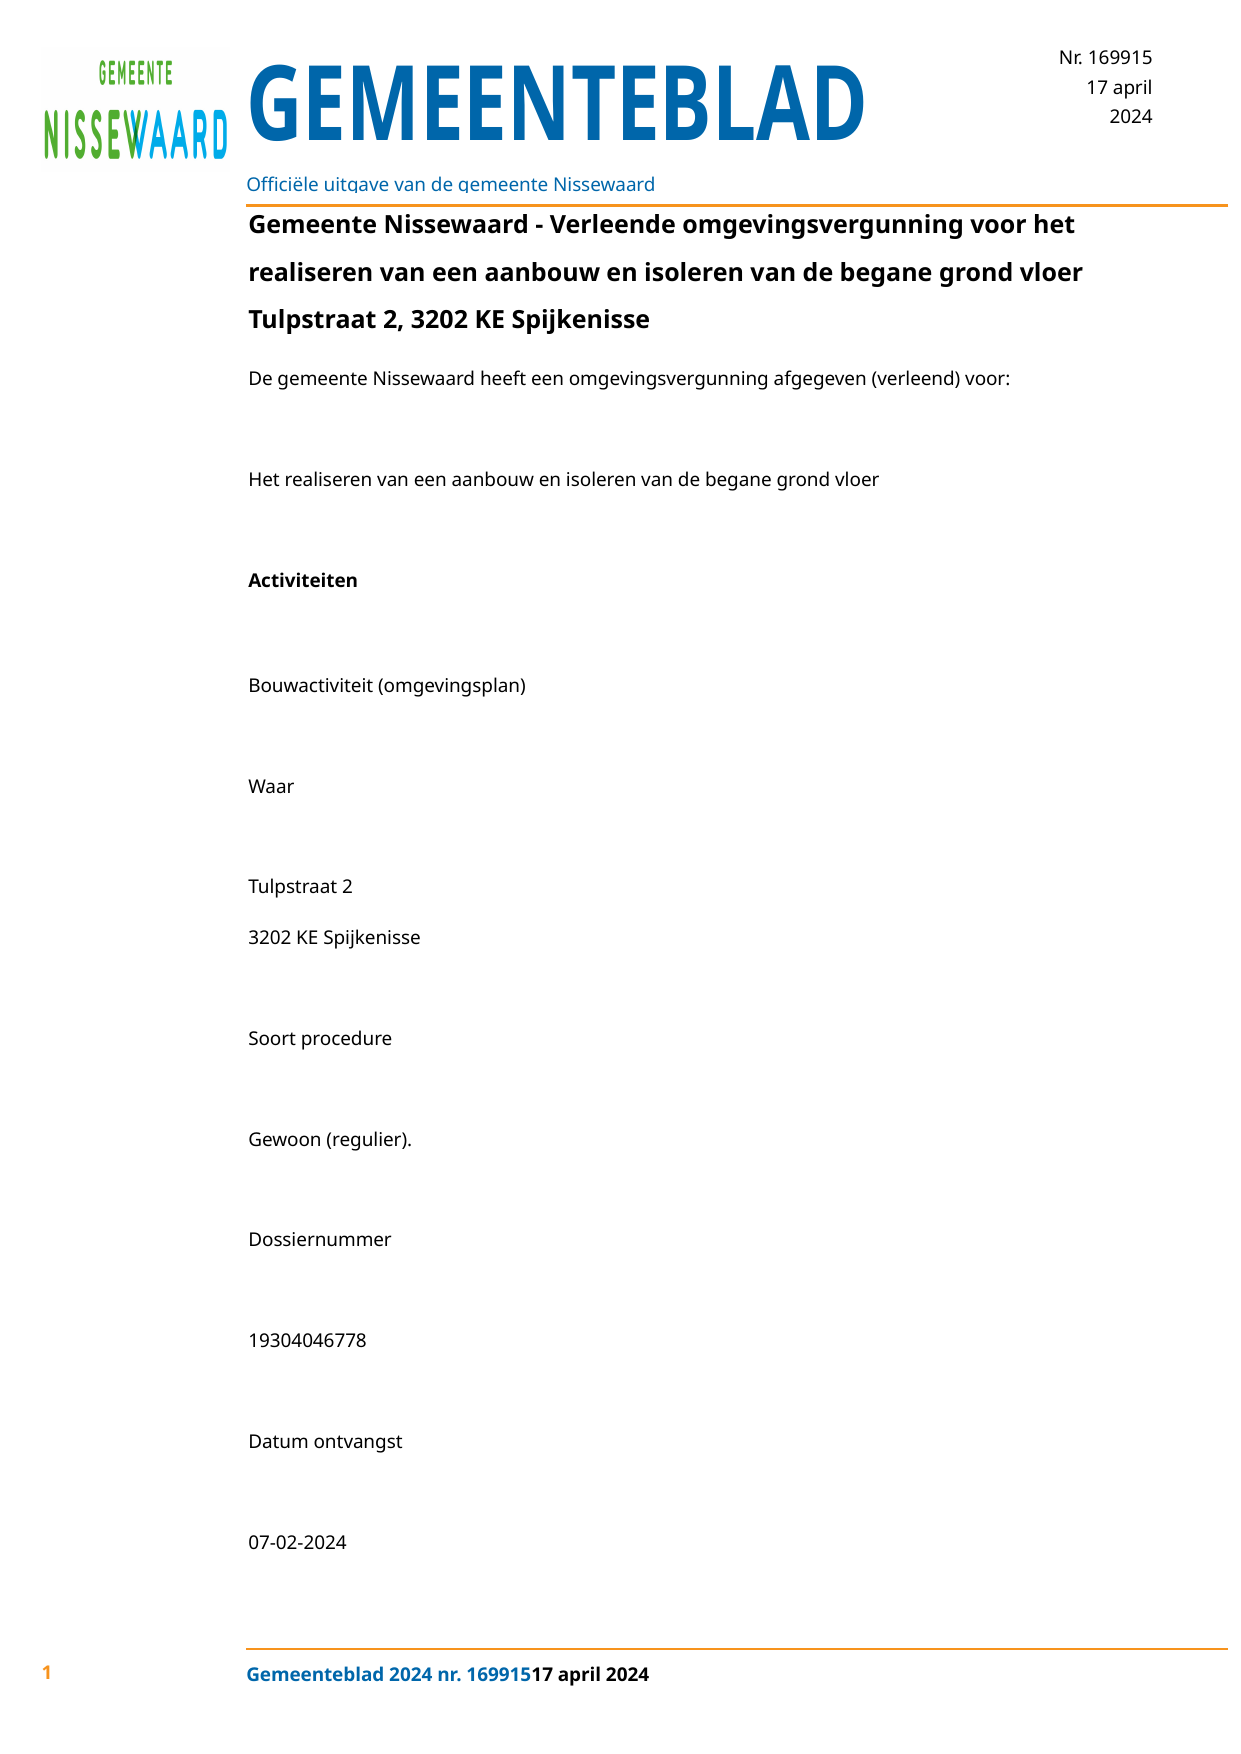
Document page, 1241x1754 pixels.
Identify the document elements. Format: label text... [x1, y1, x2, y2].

text Dossiernummer [248, 1227, 1152, 1252]
text 19304046778 [248, 1327, 1152, 1353]
text 3202 KE Spijkenisse [248, 924, 1152, 950]
text Gewoon (regulier). [248, 1126, 1152, 1151]
text 07-02-2024 [248, 1529, 1152, 1555]
text ﻿ [248, 618, 1152, 647]
picture [41, 47, 231, 172]
text Waar [248, 773, 1152, 798]
text De gemeente Nissewaard heeft een omgevingsvergunning afgegeven (verleend) voor: [248, 366, 1152, 391]
text Activiteiten [248, 567, 1152, 593]
text Datum ontvangst [248, 1428, 1152, 1454]
text Het realiseren van een aanbouw en isoleren van de begane grond vloer [248, 466, 1152, 492]
text Bouwactiviteit (omgevingsplan) [248, 672, 1152, 698]
text Tulpstraat 2 [248, 874, 1152, 899]
text Soort procedure [248, 1025, 1152, 1051]
text Gemeente Nissewaard - Verleende omgevingsvergunning voor het realiseren van een aanbouw en isoleren van de begane grond vloer Tulpstraat 2, 3202 KE Spijkenisse [248, 207, 1152, 336]
